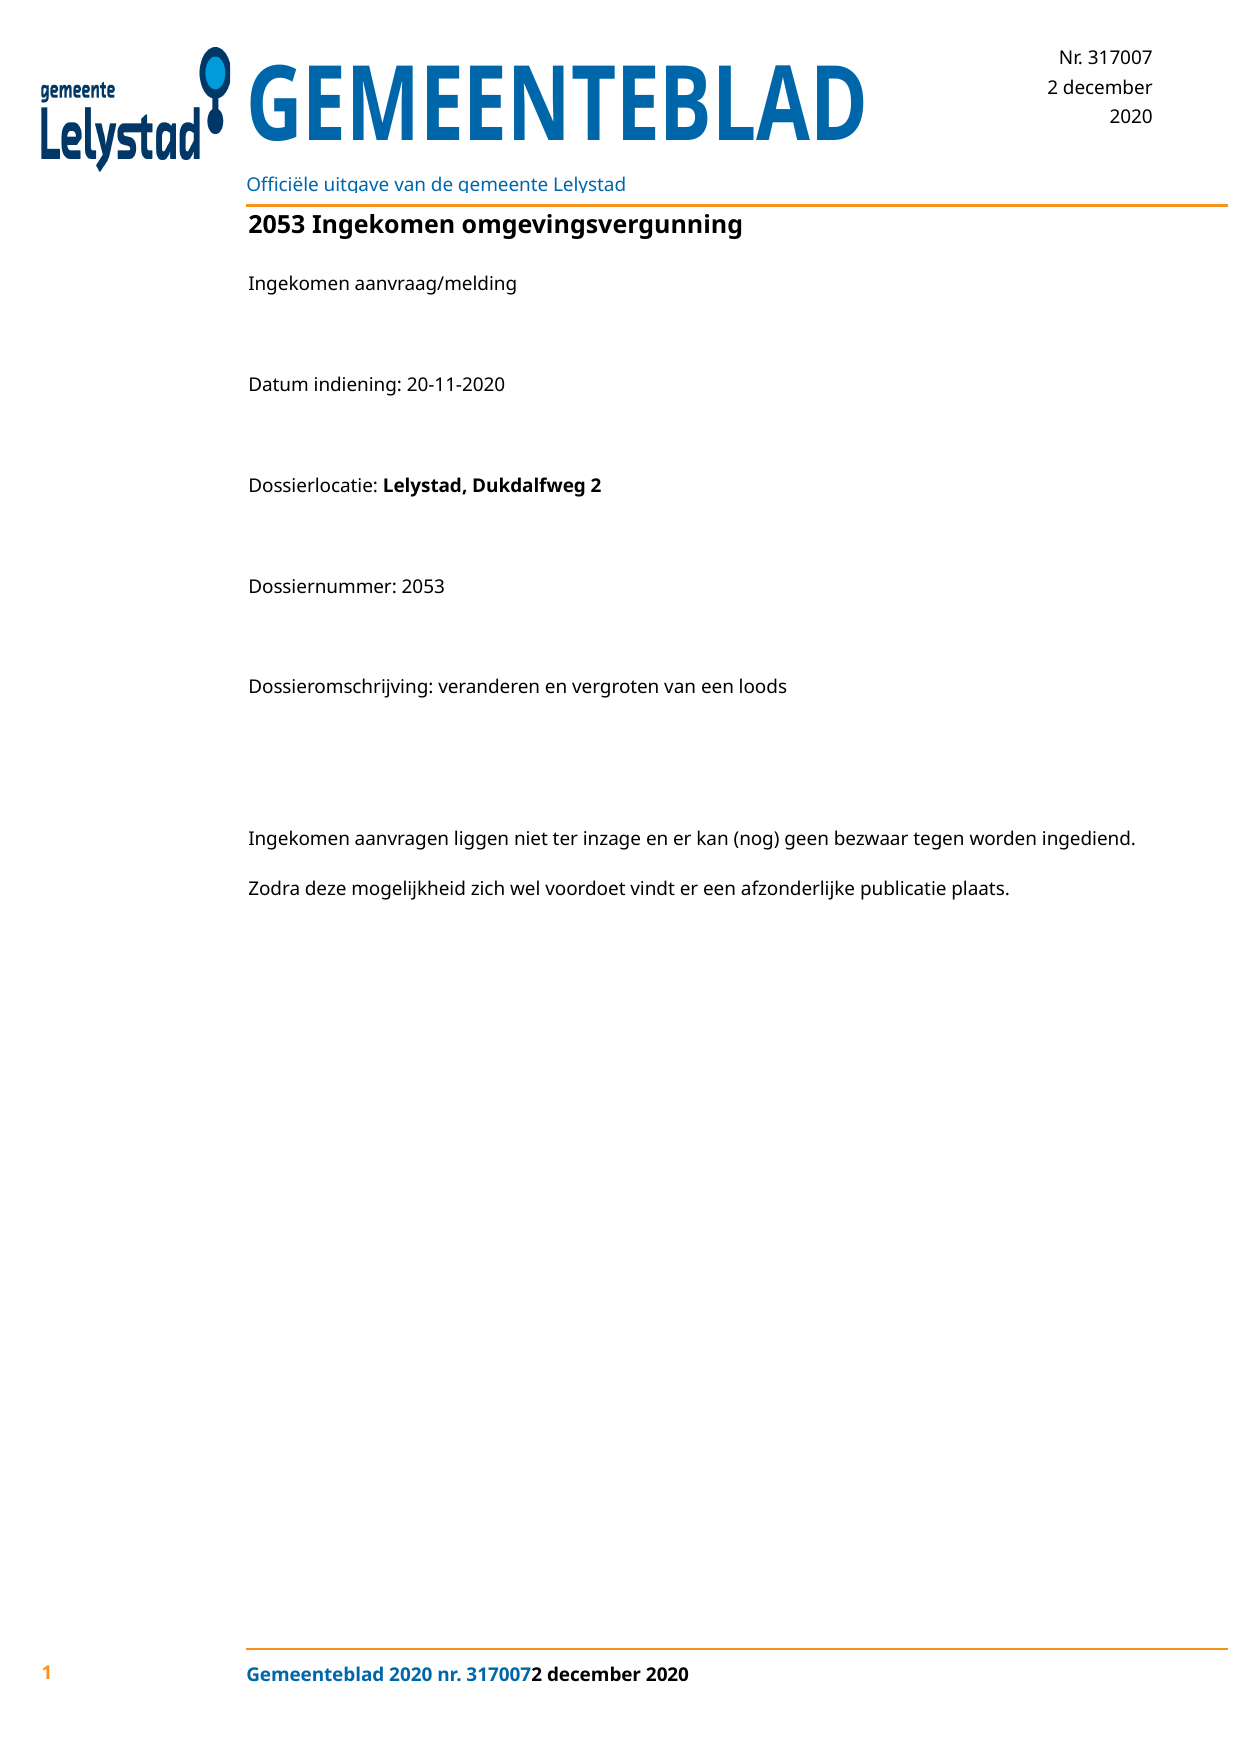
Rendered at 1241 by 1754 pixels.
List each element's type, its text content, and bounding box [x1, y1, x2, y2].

text Zodra deze mogelijkheid zich wel voordoet vindt er een afzonderlijke publicatie plaats. [248, 875, 1152, 901]
text Datum indiening: 20-11-2020 [248, 371, 1152, 397]
text Dossierlocatie: Lelystad, Dukdalfweg 2 [248, 472, 1152, 498]
text 2053 Ingekomen omgevingsvergunning [248, 207, 1152, 241]
text Dossiernummer: 2053 [248, 573, 1152, 598]
picture [41, 47, 231, 172]
text Ingekomen aanvragen liggen niet ter inzage en er kan (nog) geen bezwaar tegen worden ingediend. [248, 825, 1152, 851]
text Ingekomen aanvraag/melding [248, 270, 1152, 296]
text Dossieromschrijving: veranderen en vergroten van een loods [248, 674, 1152, 699]
